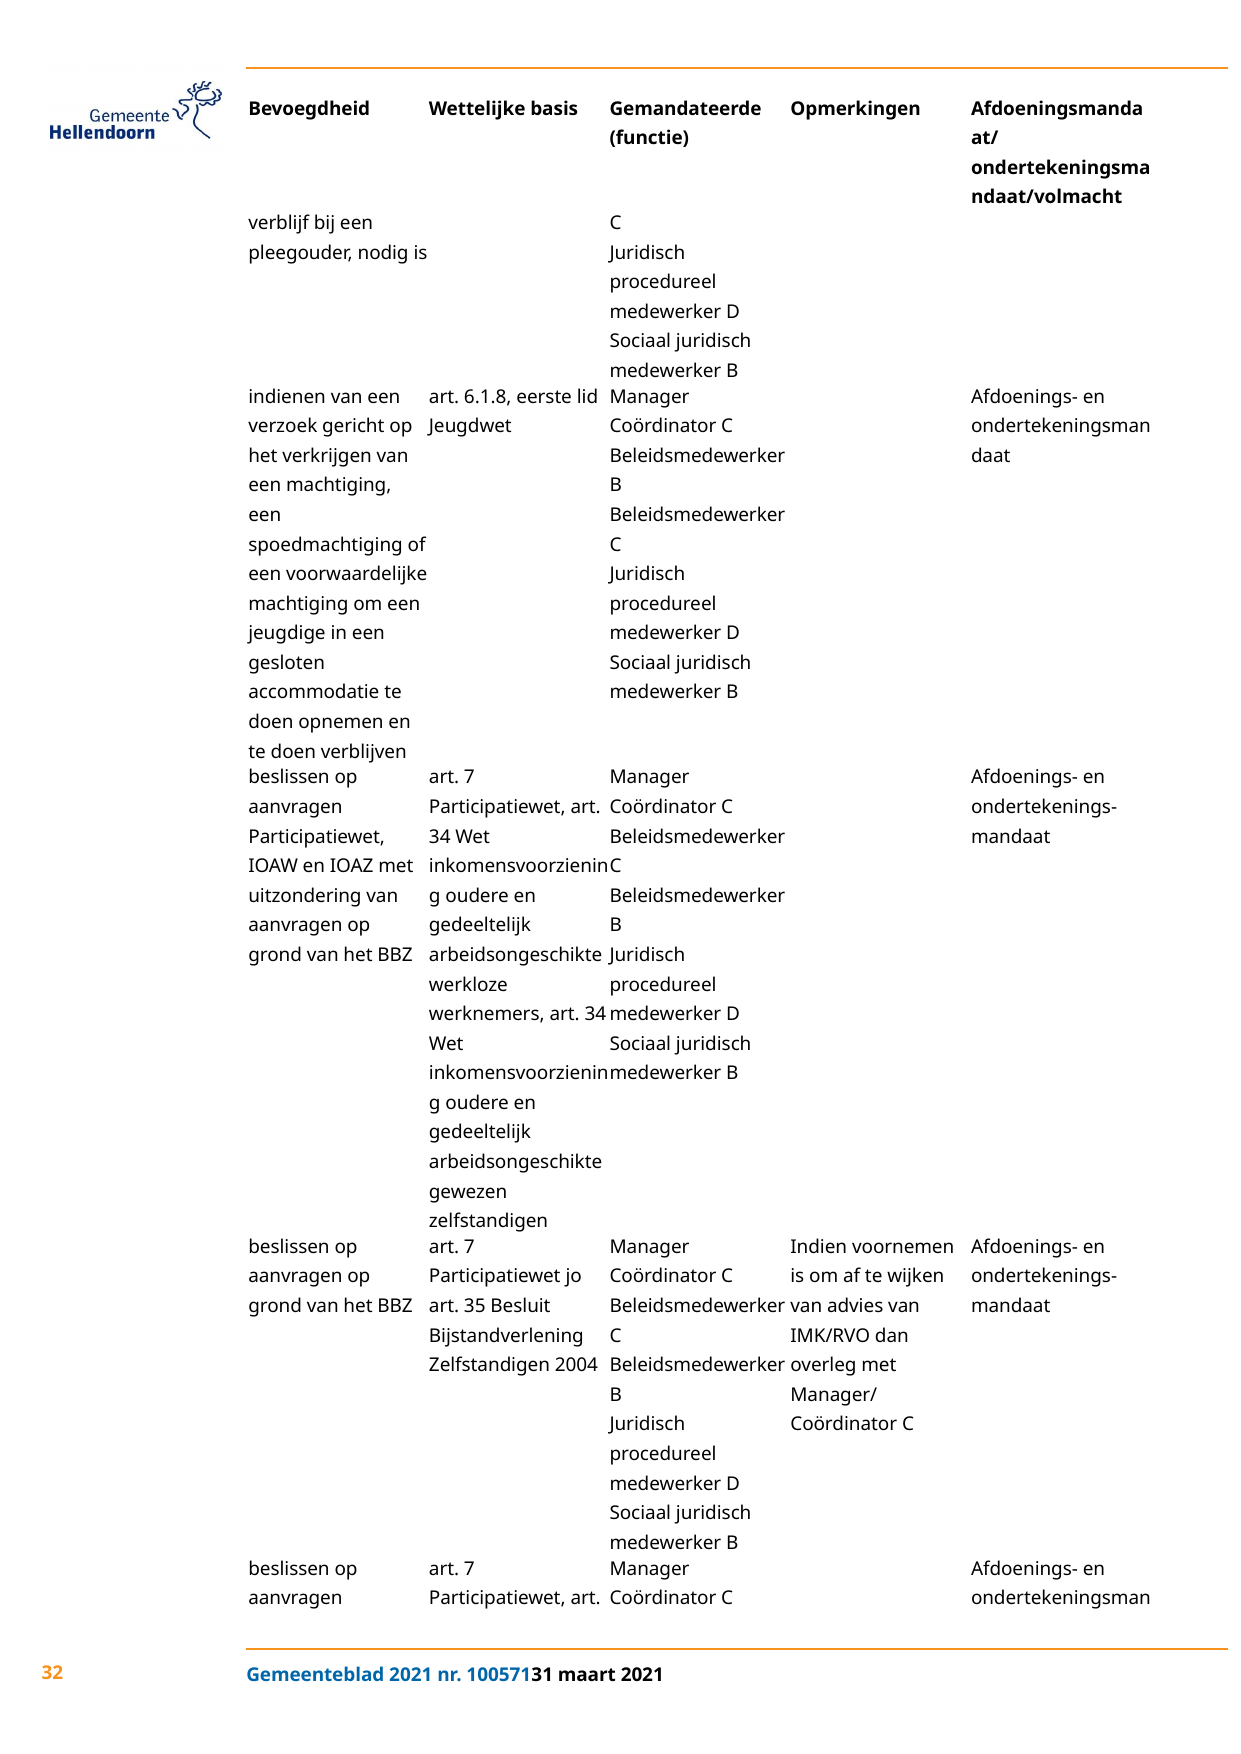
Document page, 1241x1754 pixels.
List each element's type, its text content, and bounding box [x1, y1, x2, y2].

table_cell beslissen op aanvragen op grond van het BBZ [248, 1233, 429, 1555]
table_cell indienen van een verzoek gericht op het verkrijgen van een machtiging, een spoedmachtiging of een voorwaardelijke machtiging om een jeugdige in een gesloten accommodatie te doen opnemen en te doen verblijven [248, 383, 429, 764]
table_cell Manager Coördinator C [609, 1555, 790, 1610]
table_cell verblijf bij een pleegouder, nodig is [248, 209, 429, 383]
table_cell beslissen op aanvragen [248, 1555, 429, 1610]
table_cell art. 7 Participatiewet jo art. 35 Besluit Bijstandverlening Zelfstandigen 2004 [429, 1233, 609, 1555]
table_cell Indien voornemen is om af te wijken van advies van IMK/RVO dan overleg met Manager/ Coördinator C [790, 1233, 971, 1555]
table_cell beslissen op aanvragen Participatiewet, IOAW en IOAZ met uitzondering van aanvragen op grond van het BBZ [248, 764, 429, 1233]
table_header Gemandateerde (functie) [609, 95, 790, 209]
table_cell Afdoenings- en ondertekeningsmandaat [971, 383, 1152, 764]
table_cell C Juridisch procedureel medewerker D Sociaal juridisch medewerker B [609, 209, 790, 383]
table_cell [790, 764, 971, 1233]
table_cell [790, 209, 971, 383]
table_header Opmerkingen [790, 95, 971, 209]
table_header Bevoegdheid [248, 95, 429, 209]
table_cell Afdoenings- en ondertekenings­mandaat [971, 764, 1152, 1233]
table_cell [971, 209, 1152, 383]
table_cell [429, 209, 609, 383]
table_cell [790, 383, 971, 764]
table_cell Manager Coördinator C Beleidsmedewerker C Beleidsmedewerker B Juridisch procedureel medewerker D Sociaal juridisch medewerker B [609, 764, 790, 1233]
table_header Wettelijke basis [429, 95, 609, 209]
table_cell Afdoenings- en ondertekeningsman [971, 1555, 1152, 1610]
table_cell art. 6.1.8, eerste lid Jeugdwet [429, 383, 609, 764]
table_header Afdoeningsmandaat/ ondertekeningsmandaat/volmacht [971, 95, 1152, 209]
table_cell Manager Coördinator C Beleidsmedewerker C Beleidsmedewerker B Juridisch procedureel medewerker D Sociaal juridisch medewerker B [609, 1233, 790, 1555]
table_cell art. 7 Participatiewet, art. 34 Wet inkomensvoorziening oudere en gedeeltelijk arbeidsongeschikte werkloze werknemers, art. 34 Wet inkomensvoorziening oudere en gedeeltelijk arbeidsongeschikte gewezen zelfstandigen [429, 764, 609, 1233]
table_cell Afdoenings- en ondertekenings­mandaat [971, 1233, 1152, 1555]
table_cell Manager Coördinator C Beleidsmedewerker B Beleidsmedewerker C Juridisch procedureel medewerker D Sociaal juridisch medewerker B [609, 383, 790, 764]
table_cell art. 7 Participatiewet, art. [429, 1555, 609, 1610]
picture [41, 47, 231, 172]
table_cell [790, 1555, 971, 1610]
